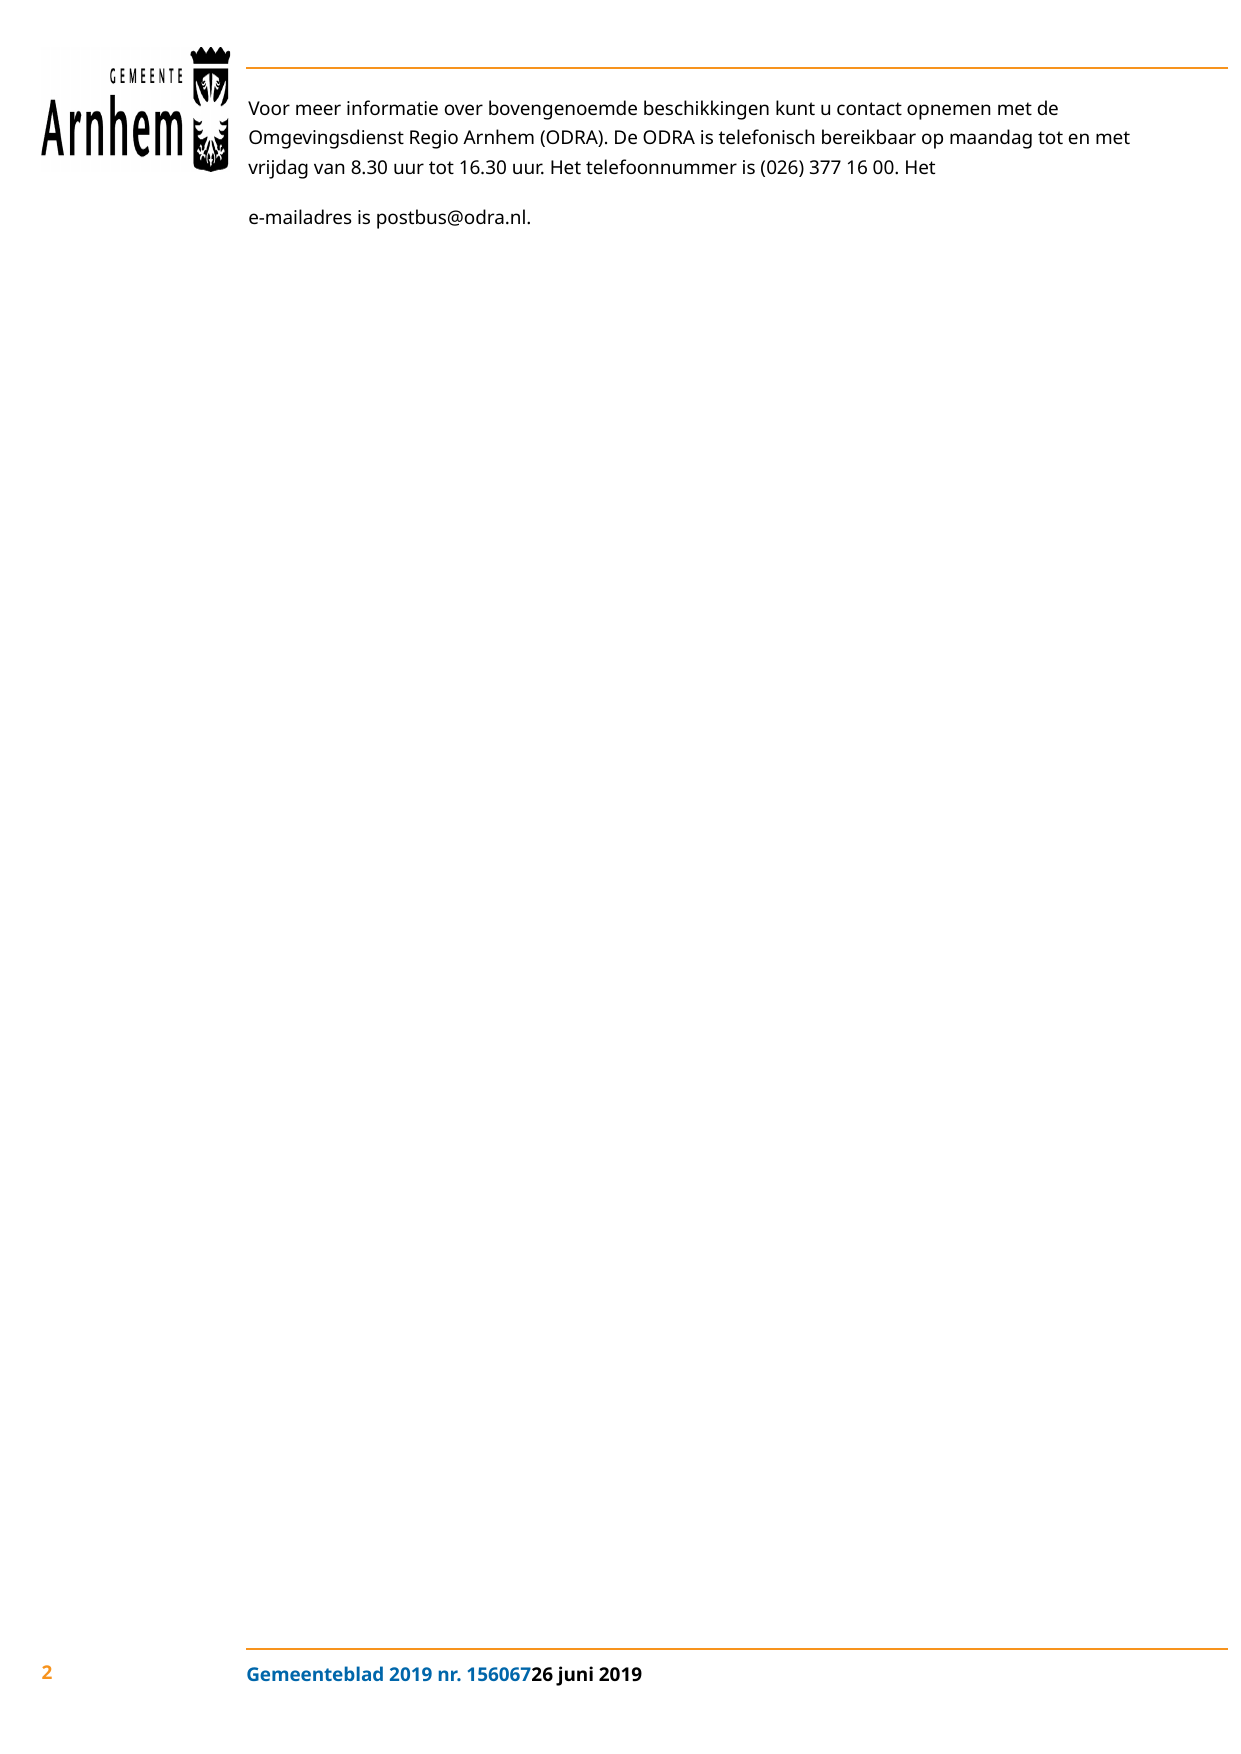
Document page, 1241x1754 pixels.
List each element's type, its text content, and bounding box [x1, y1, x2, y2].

picture [41, 47, 231, 172]
text Voor meer informatie over bovengenoemde beschikkingen kunt u contact opnemen met de Omgevingsdienst Regio Arnhem (ODRA). De ODRA is telefonisch bereikbaar op maandag tot en met vrijdag van 8.30 uur tot 16.30 uur. Het telefoonnummer is (026) 377 16 00. Het [248, 95, 1152, 180]
text e-mailadres is postbus@odra.nl. [248, 204, 1152, 230]
